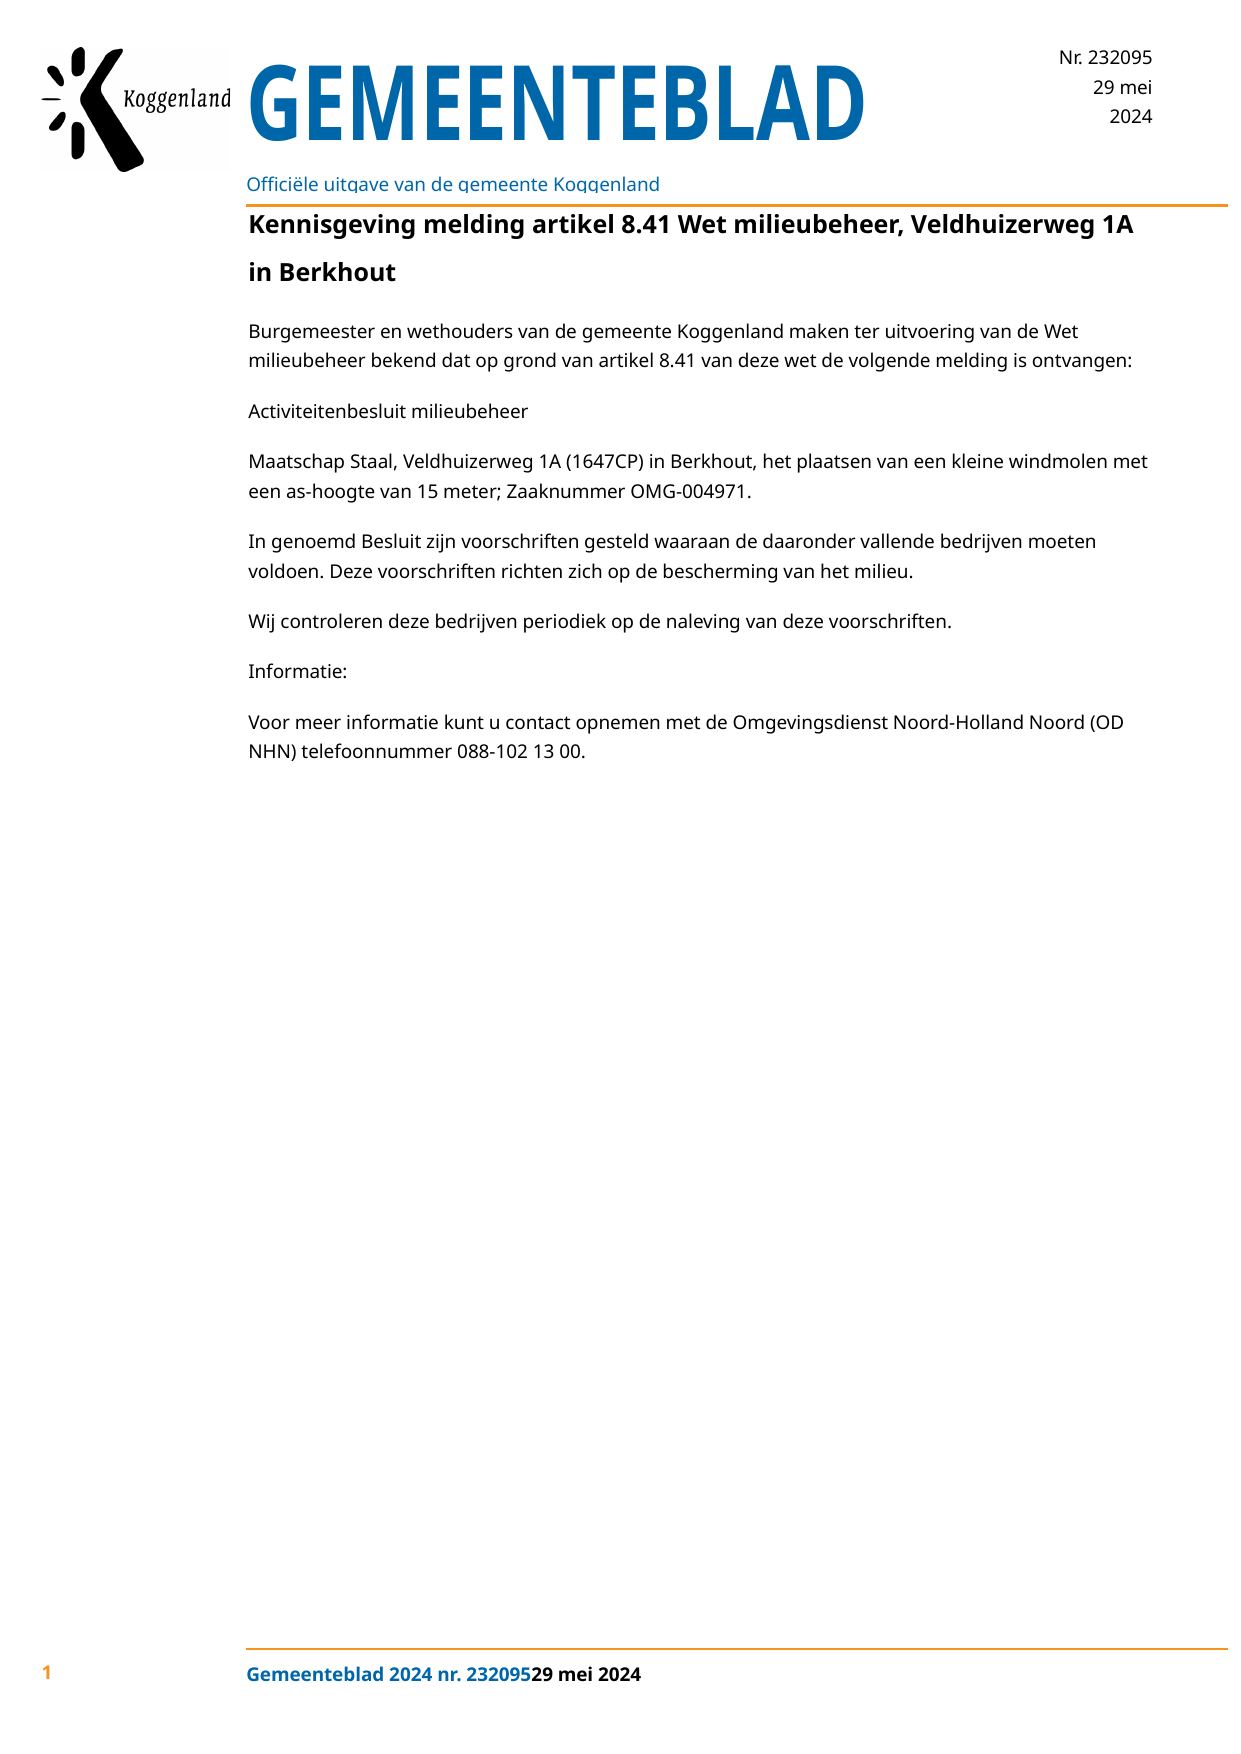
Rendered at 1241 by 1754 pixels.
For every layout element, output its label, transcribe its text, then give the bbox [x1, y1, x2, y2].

picture [41, 47, 231, 172]
text Informatie: [248, 659, 1152, 684]
text Kennisgeving melding artikel 8.41 Wet milieubeheer, Veldhuizerweg 1A in Berkhout [248, 207, 1152, 288]
text Maatschap Staal, Veldhuizerweg 1A (1647CP) in Berkhout, het plaatsen van een kleine windmolen met een as-hoogte van 15 meter; Zaaknummer OMG-004971. [248, 448, 1152, 504]
text Voor meer informatie kunt u contact opnemen met de Omgevingsdienst Noord-Holland Noord (OD NHN) telefoonnummer 088-102 13 00. [248, 709, 1152, 764]
text Burgemeester en wethouders van de gemeente Koggenland maken ter uitvoering van de Wet milieubeheer bekend dat op grond van artikel 8.41 van deze wet de volgende melding is ontvangen: [248, 318, 1152, 373]
text Wij controleren deze bedrijven periodiek op de naleving van deze voorschriften. [248, 608, 1152, 634]
text Activiteitenbesluit milieubeheer [248, 398, 1152, 424]
text In genoemd Besluit zijn voorschriften gesteld waaraan de daaronder vallende bedrijven moeten voldoen. Deze voorschriften richten zich op de bescherming van het milieu. [248, 528, 1152, 584]
